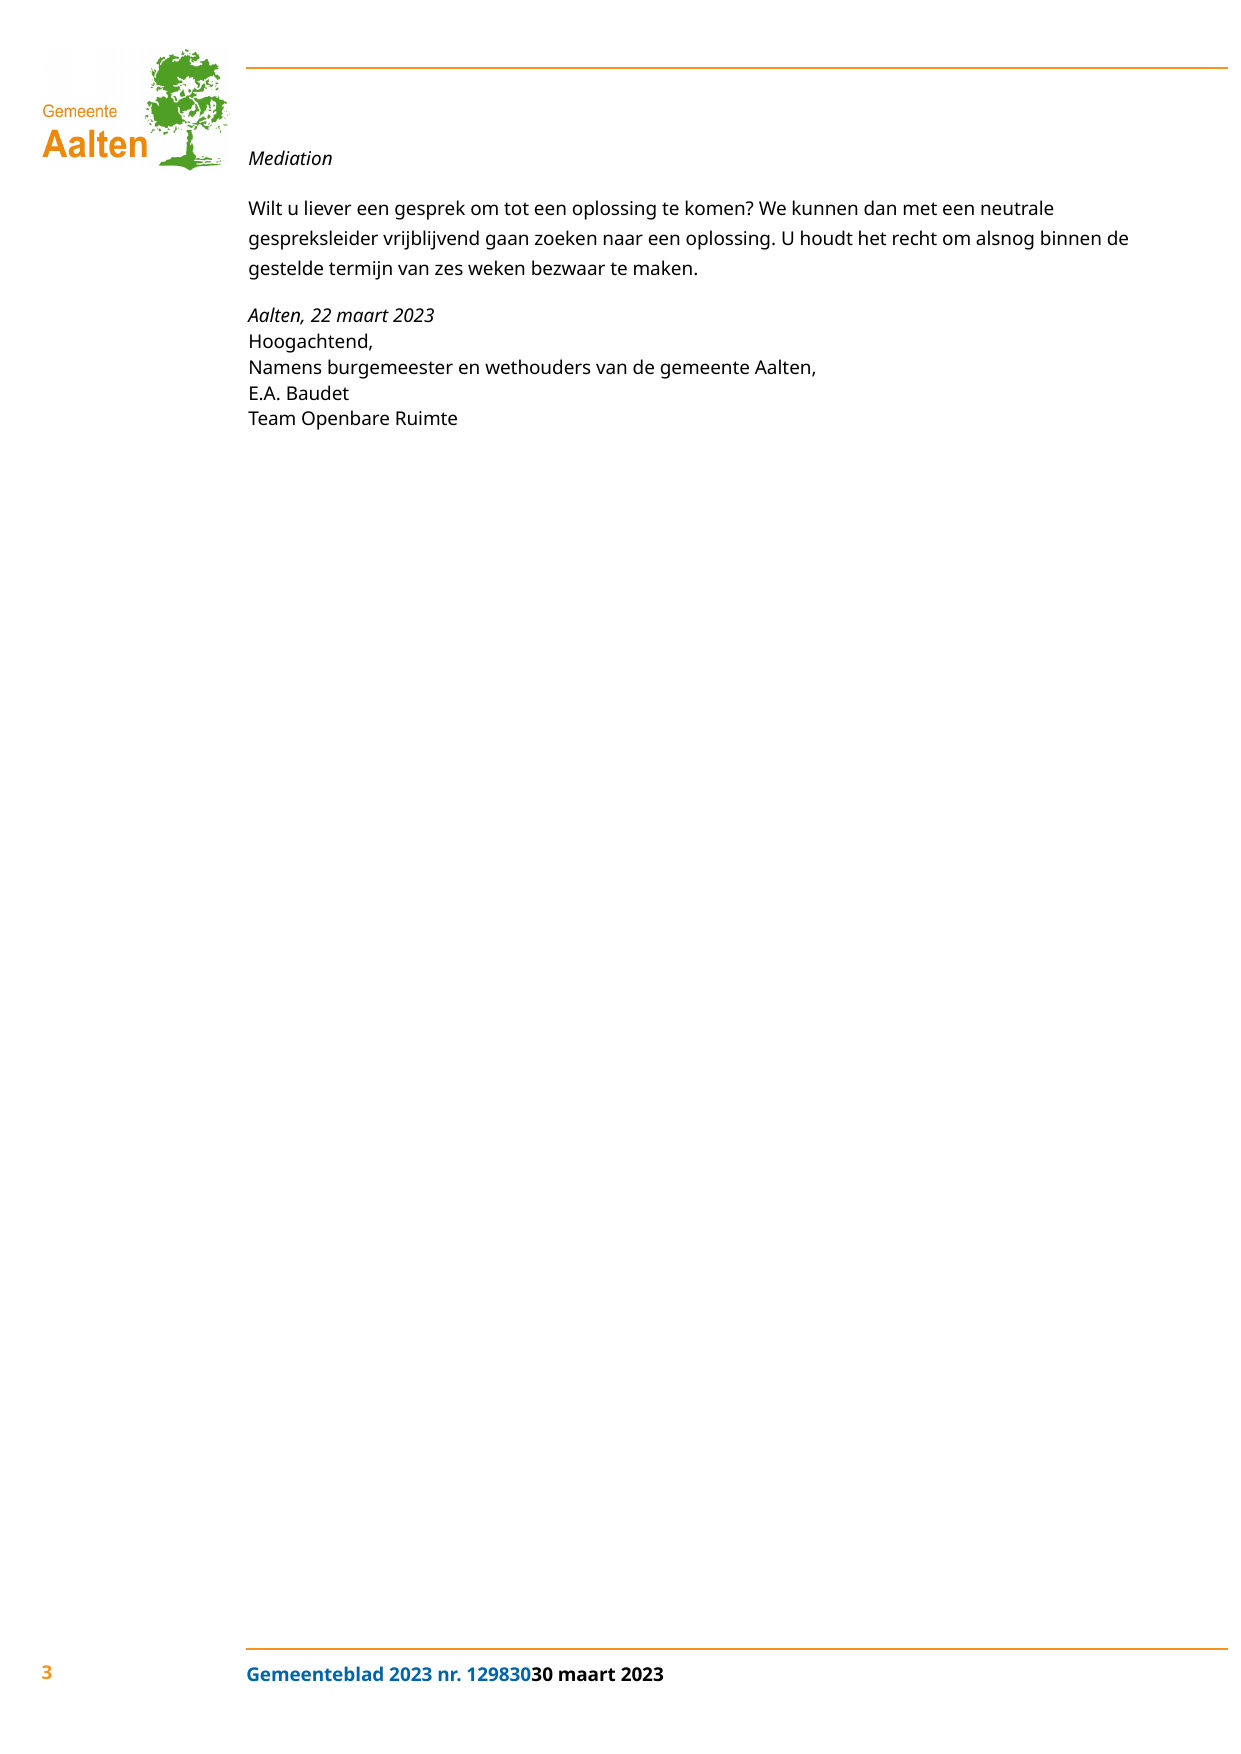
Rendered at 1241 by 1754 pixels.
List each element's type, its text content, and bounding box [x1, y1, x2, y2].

text Namens burgemeester en wethouders van de gemeente Aalten, [248, 354, 1152, 380]
text Mediation [248, 145, 1152, 171]
text Hoogachtend, [248, 328, 1152, 354]
text Team Openbare Ruimte [248, 406, 1152, 431]
picture [41, 47, 231, 172]
text Wilt u liever een gesprek om tot een oplossing te komen? We kunnen dan met een neutrale gespreksleider vrijblijvend gaan zoeken naar een oplossing. U houdt het recht om alsnog binnen de gestelde termijn van zes weken bezwaar te maken. [248, 196, 1152, 281]
text Aalten, 22 maart 2023 [248, 303, 1152, 328]
text E.A. Baudet [248, 380, 1152, 406]
